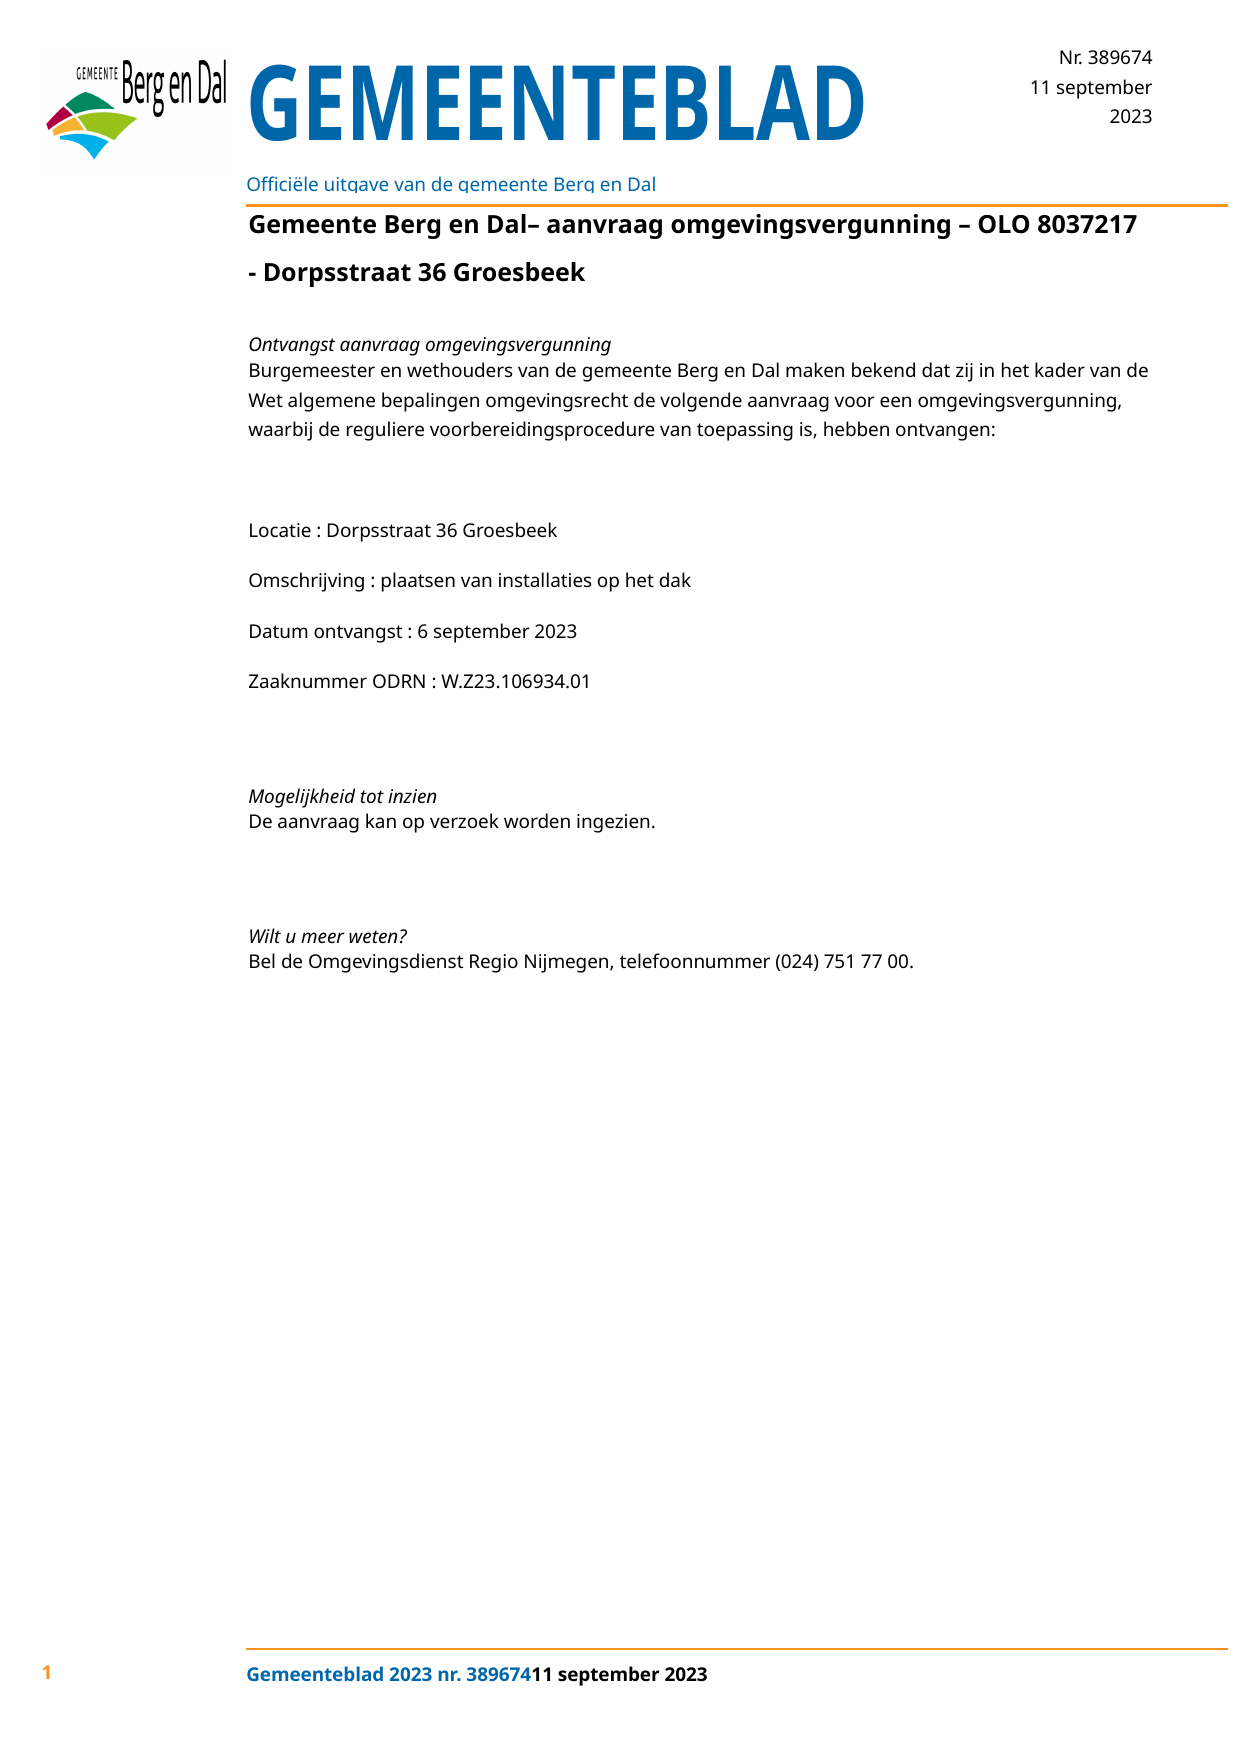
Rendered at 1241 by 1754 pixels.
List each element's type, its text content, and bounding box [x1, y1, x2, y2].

text Zaaknummer ODRN : W.Z23.106934.01 [248, 668, 1152, 694]
text Gemeente Berg en Dal– aanvraag omgevingsvergunning – OLO 8037217 - Dorpsstraat 36 Groesbeek [248, 207, 1152, 288]
text Wilt u meer weten? [248, 923, 1152, 949]
text Burgemeester en wethouders van de gemeente Berg en Dal maken bekend dat zij in het kader van de Wet algemene bepalingen omgevingsrecht de volgende aanvraag voor een omgevingsvergunning, waarbij de reguliere voorbereidingsprocedure van toepassing is, hebben ontvangen: [248, 357, 1152, 442]
text Mogelijkheid tot inzien [248, 783, 1152, 808]
text Datum ontvangst : 6 september 2023 [248, 618, 1152, 644]
text Omschrijving : plaatsen van installaties op het dak [248, 568, 1152, 593]
picture [41, 47, 231, 172]
text Locatie : Dorpsstraat 36 Groesbeek [248, 517, 1152, 543]
text Bel de Omgevingsdienst Regio Nijmegen, telefoonnummer (024) 751 77 00. [248, 949, 1152, 974]
text De aanvraag kan op verzoek worden ingezien. [248, 808, 1152, 834]
text Ontvangst aanvraag omgevingsvergunning [248, 331, 1152, 357]
